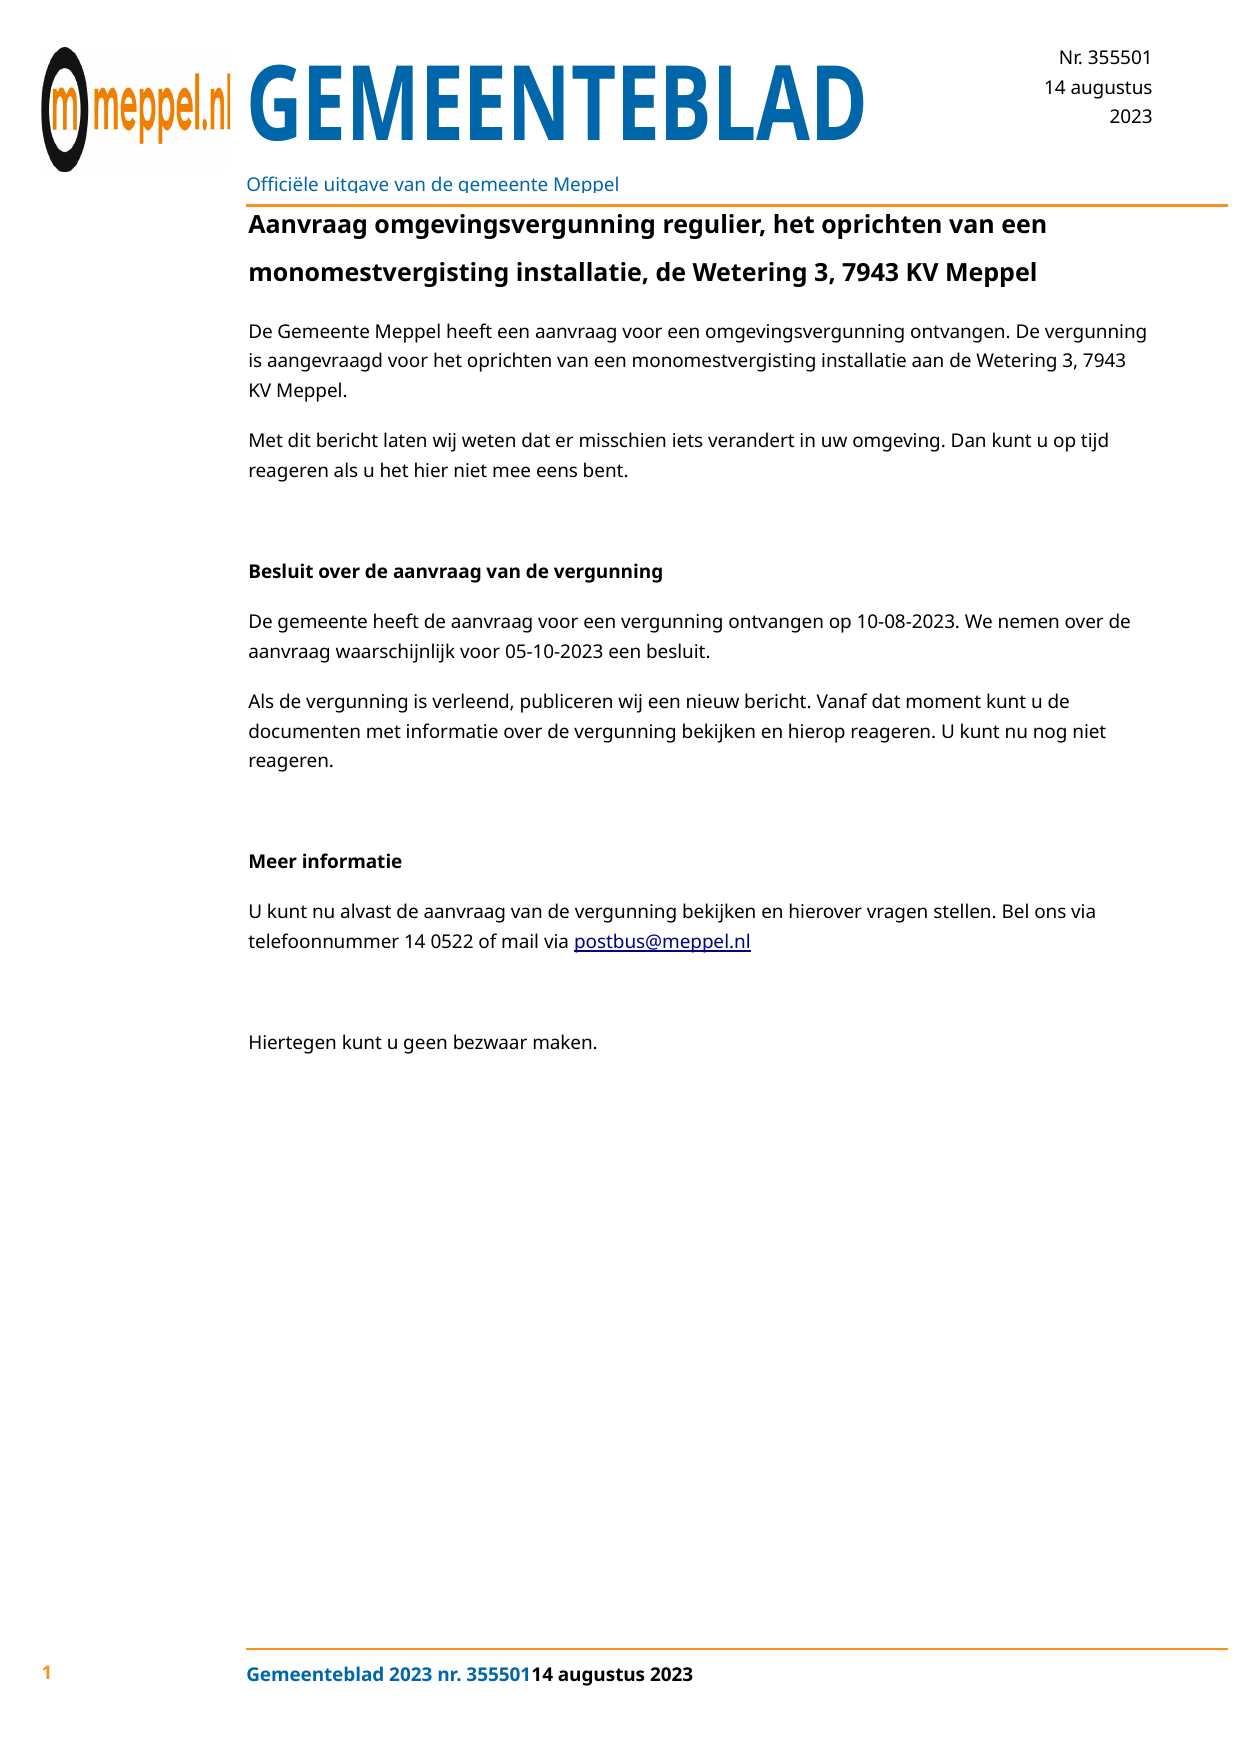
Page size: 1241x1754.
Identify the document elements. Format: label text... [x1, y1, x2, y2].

text Besluit over de aanvraag van de vergunning [248, 558, 1152, 584]
text U kunt nu alvast de aanvraag van de vergunning bekijken en hierover vragen stellen. Bel ons via telefoonnummer 14 0522 of mail via postbus@meppel.nl [248, 899, 1152, 954]
picture [41, 47, 231, 172]
text Met dit bericht laten wij weten dat er misschien iets verandert in uw omgeving. Dan kunt u op tijd reageren als u het hier niet mee eens bent. [248, 427, 1152, 483]
text Als de vergunning is verleend, publiceren wij een nieuw bericht. Vanaf dat moment kunt u de documenten met informatie over de vergunning bekijken en hierop reageren. U kunt nu nog niet reageren. [248, 688, 1152, 773]
text De gemeente heeft de aanvraag voor een vergunning ontvangen op 10-08-2023. We nemen over de aanvraag waarschijnlijk voor 05-10-2023 een besluit. [248, 608, 1152, 664]
text De Gemeente Meppel heeft een aanvraag voor een omgevingsvergunning ontvangen. De vergunning is aangevraagd voor het oprichten van een monomestv­ergis­ting installat­ie aan de Wetering 3, 7943 KV Meppel. [248, 318, 1152, 403]
text Aanvraag omgevingsvergunning regulier, het oprichten van een monomestv­ergis­ting installat­ie, de Wetering 3, 7943 KV Meppel [248, 207, 1152, 288]
text Meer informatie [248, 848, 1152, 874]
text Hiertegen kunt u geen bezwaar maken. [248, 1029, 1152, 1055]
